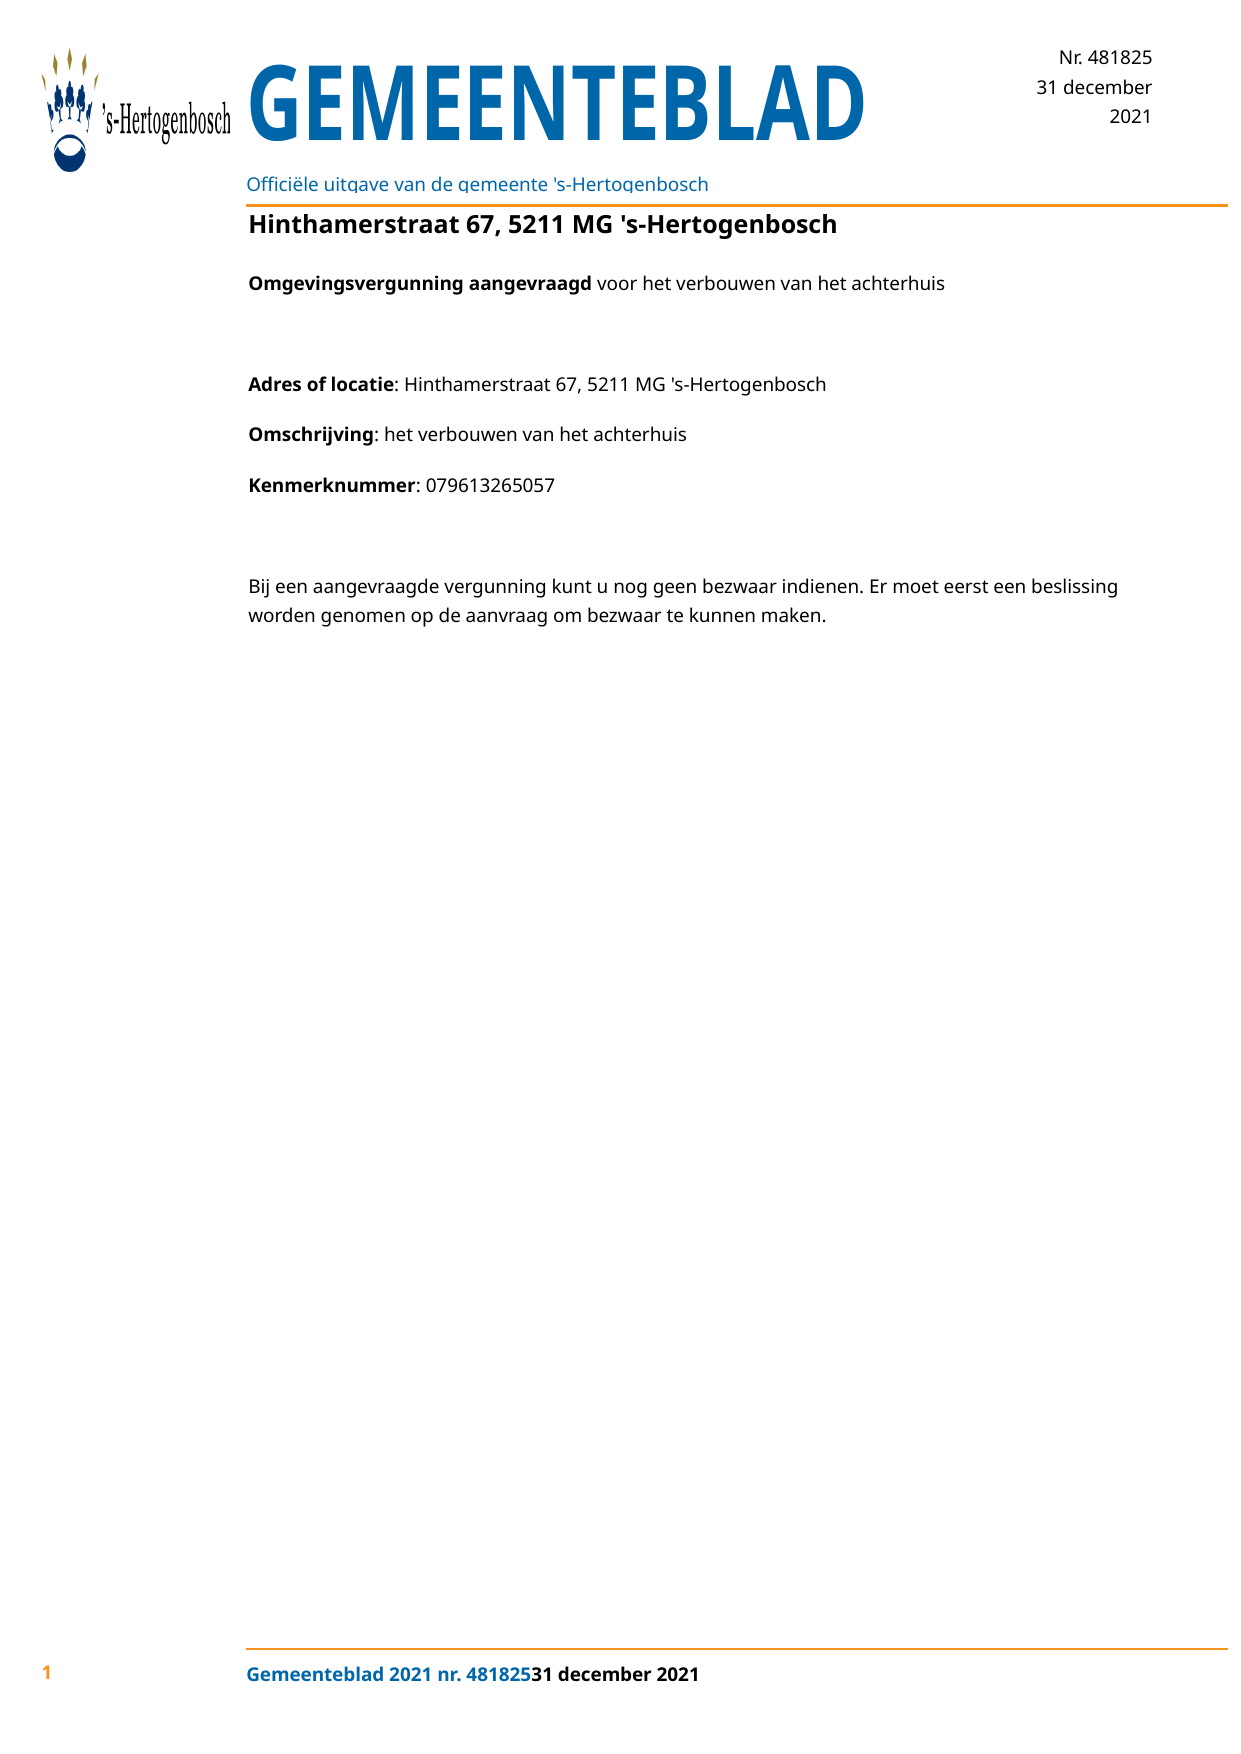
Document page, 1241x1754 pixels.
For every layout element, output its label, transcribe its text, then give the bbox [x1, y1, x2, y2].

text Bij een aangevraagde vergunning kunt u nog geen bezwaar indienen. Er moet eerst een beslissing worden genomen op de aanvraag om bezwaar te kunnen maken. [248, 573, 1152, 628]
text Kenmerknummer: 079613265057 [248, 472, 1152, 498]
text Hinthamerstraat 67, 5211 MG 's-Hertogenbosch [248, 207, 1152, 241]
picture [41, 47, 231, 172]
text Adres of locatie: Hinthamerstraat 67, 5211 MG 's-Hertogenbosch [248, 371, 1152, 397]
text Omschrijving: het verbouwen van het achterhuis [248, 422, 1152, 447]
text Omgevingsvergunning aangevraagd voor het verbouwen van het achterhuis [248, 270, 1152, 296]
